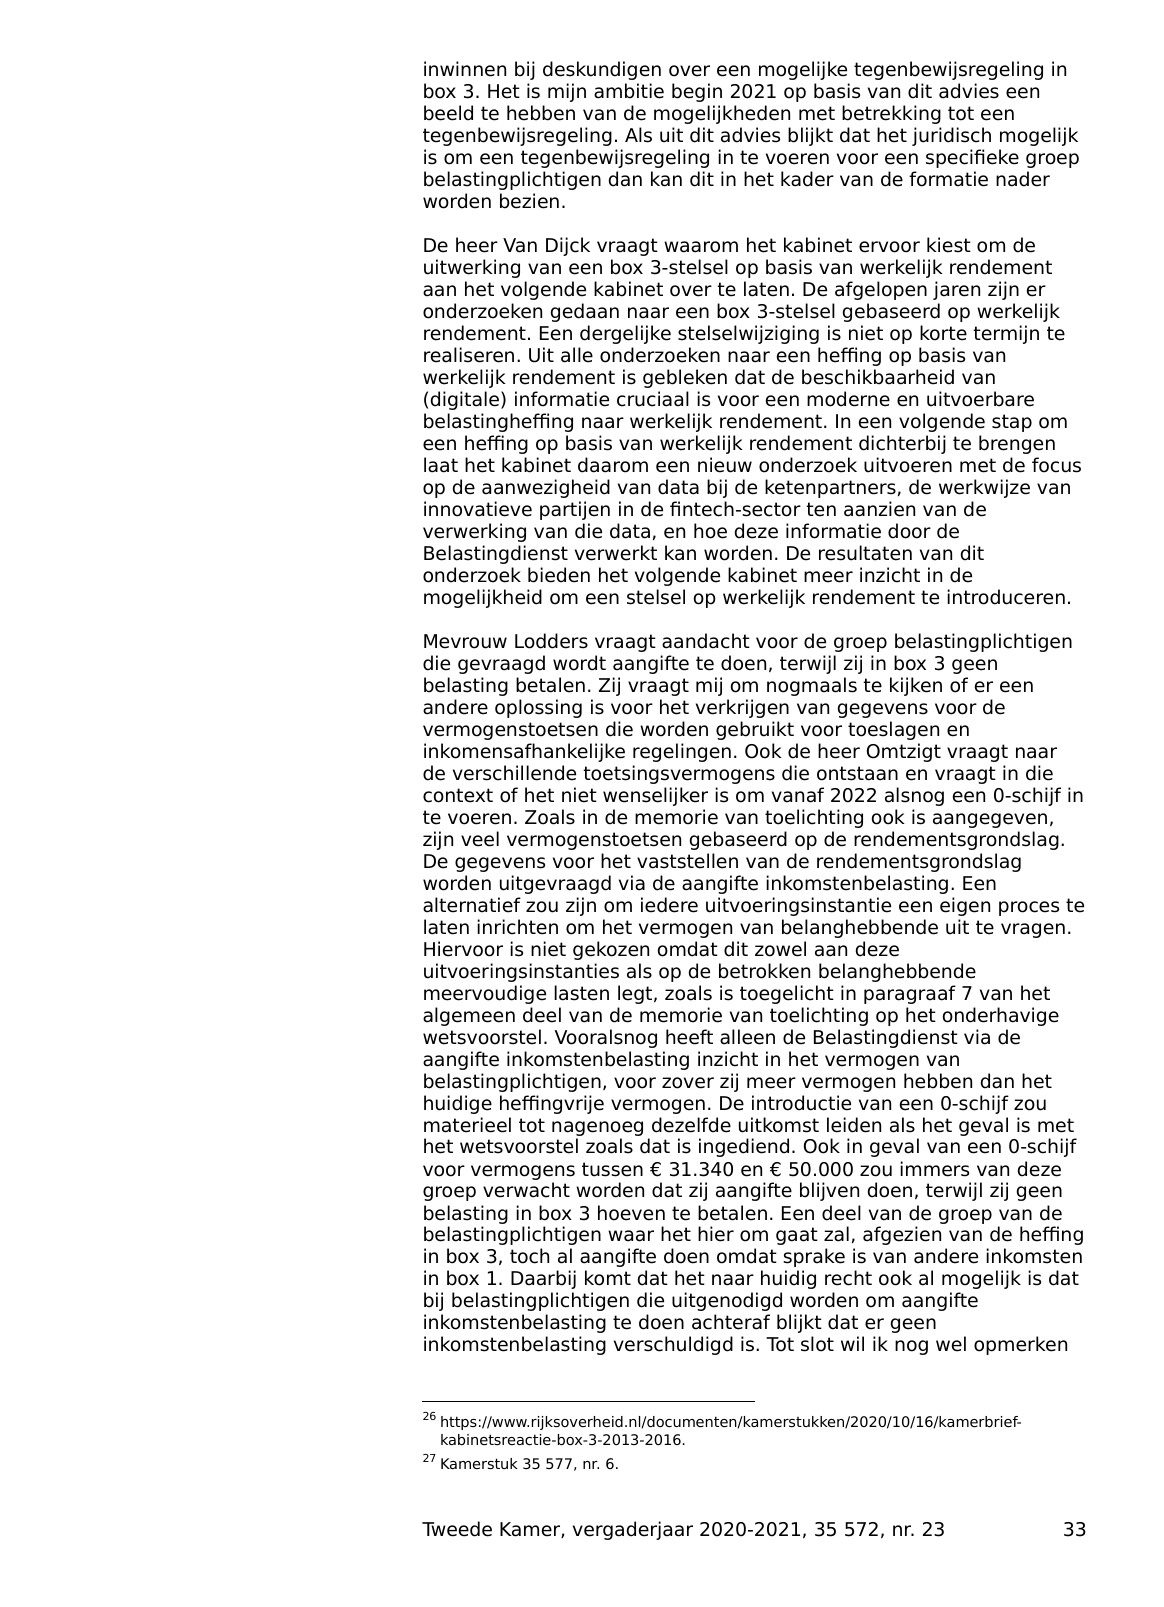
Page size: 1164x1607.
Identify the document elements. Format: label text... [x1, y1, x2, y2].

text inwinnen bij deskundigen over een mogelijke tegenbewijsregeling in box 3. Het is mijn ambitie begin 2021 op basis van dit advies een beeld te hebben van de mogelijkheden met betrekking tot een tegenbewijsregeling. Als uit dit advies blijkt dat het juridisch mogelijk is om een tegenbewijsregeling in te voeren voor een specifieke groep belastingplichtigen dan kan dit in het kader van de formatie nader worden bezien. [422, 59, 1087, 213]
text Kamerstuk 35 577, nr. 6. [422, 1452, 1087, 1474]
text Mevrouw Lodders vraagt aandacht voor de groep belastingplichtigen die gevraagd wordt aangifte te doen, terwijl zij in box 3 geen belasting betalen. Zij vraagt mij om nogmaals te kijken of er een andere oplossing is voor het verkrijgen van gegevens voor de vermogenstoetsen die worden gebruikt voor toeslagen en inkomensafhankelijke regelingen. Ook de heer Omtzigt vraagt naar de verschillende toetsingsvermogens die ontstaan en vraagt in die context of het niet wenselijker is om vanaf 2022 alsnog een 0-schijf in te voeren. Zoals in de memorie van toelichting ook is aangegeven, zijn veel vermogenstoetsen gebaseerd op de rendementsgrondslag. De gegevens voor het vaststellen van de rendementsgrondslag worden uitgevraagd via de aangifte inkomstenbelasting. Een alternatief zou zijn om iedere uitvoeringsinstantie een eigen proces te laten inrichten om het vermogen van belanghebbende uit te vragen. Hiervoor is niet gekozen omdat dit zowel aan deze uitvoeringsinstanties als op de betrokken belanghebbende meervoudige lasten legt, zoals is toegelicht in paragraaf 7 van het algemeen deel van de memorie van toelichting op het onderhavige wetsvoorstel. Vooralsnog heeft alleen de Belastingdienst via de aangifte inkomstenbelasting inzicht in het vermogen van belastingplichtigen, voor zover zij meer vermogen hebben dan het huidige heffingvrije vermogen. De introductie van een 0-schijf zou materieel tot nagenoeg dezelfde uitkomst leiden als het geval is met het wetsvoorstel zoals dat is ingediend. Ook in geval van een 0-schijf voor vermogens tussen € 31.340 en € 50.000 zou immers van deze groep verwacht worden dat zij aangifte blijven doen, terwijl zij geen belasting in box 3 hoeven te betalen. Een deel van de groep van de belastingplichtigen waar het hier om gaat zal, afgezien van de heffing in box 3, toch al aangifte doen omdat sprake is van andere inkomsten in box 1. Daarbij komt dat het naar huidig recht ook al mogelijk is dat bij belastingplichtigen die uitgenodigd worden om aangifte inkomstenbelasting te doen achteraf blijkt dat er geen inkomstenbelasting verschuldigd is. Tot slot wil ik nog wel opmerken [422, 631, 1087, 1356]
text https://www.rijksoverheid.nl/documenten/kamerstukken/2020/10/16/kamerbrief-kabinetsreactie-box-3-2013-2016. [422, 1410, 1087, 1449]
text De heer Van Dijck vraagt waarom het kabinet ervoor kiest om de uitwerking van een box 3-stelsel op basis van werkelijk rendement aan het volgende kabinet over te laten. De afgelopen jaren zijn er onderzoeken gedaan naar een box 3-stelsel gebaseerd op werkelijk rendement. Een dergelijke stelselwijziging is niet op korte termijn te realiseren. Uit alle onderzoeken naar een heffing op basis van werkelijk rendement is gebleken dat de beschikbaarheid van (digitale) informatie cruciaal is voor een moderne en uitvoerbare belastingheffing naar werkelijk rendement. In een volgende stap om een heffing op basis van werkelijk rendement dichterbij te brengen laat het kabinet daarom een nieuw onderzoek uitvoeren met de focus op de aanwezigheid van data bij de ketenpartners, de werkwijze van innovatieve partijen in de fintech-sector ten aanzien van de verwerking van die data, en hoe deze informatie door de Belastingdienst verwerkt kan worden. De resultaten van dit onderzoek bieden het volgende kabinet meer inzicht in de mogelijkheid om een stelsel op werkelijk rendement te introduceren. [422, 235, 1087, 609]
